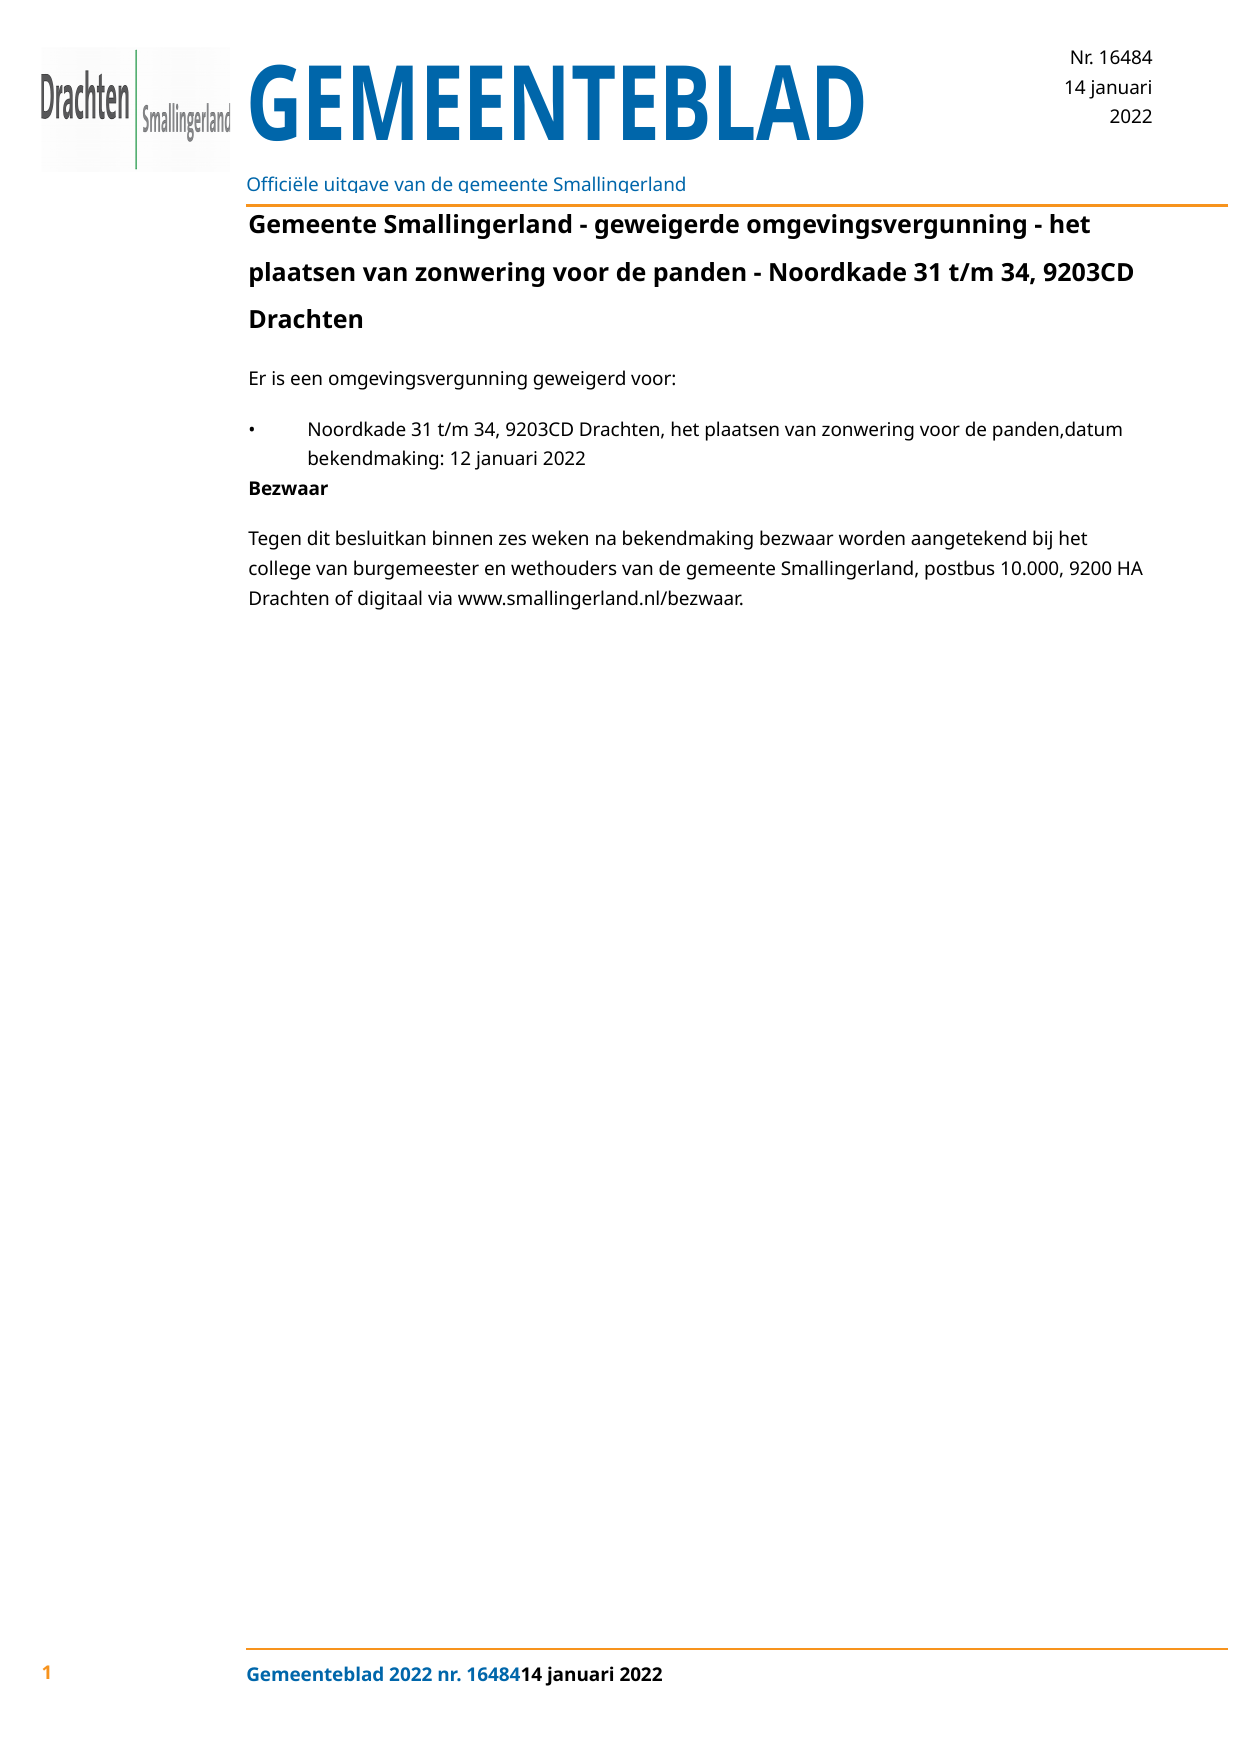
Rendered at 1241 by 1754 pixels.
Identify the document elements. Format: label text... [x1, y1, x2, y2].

list Noordkade 31 t/m 34, 9203CD Drachten, het plaatsen van zonwering voor de panden,datum bekendmaking: 12 januari 2022 [248, 416, 1152, 471]
text Tegen dit besluitkan binnen zes weken na bekendmaking bezwaar worden aangetekend bij het college van burgemeester en wethouders van de gemeente Smallingerland, postbus 10.000, 9200 HA Drachten of digitaal via www.smallingerland.nl/bezwaar. [248, 526, 1152, 610]
text Gemeente Smallingerland - geweigerde omgevingsvergunning - het plaatsen van zonwering voor de panden - Noordkade 31 t/m 34, 9203CD Drachten [248, 207, 1152, 336]
picture [41, 47, 231, 172]
text Er is een omgevingsvergunning geweigerd voor: [248, 366, 1152, 391]
text Bezwaar [248, 475, 1152, 501]
